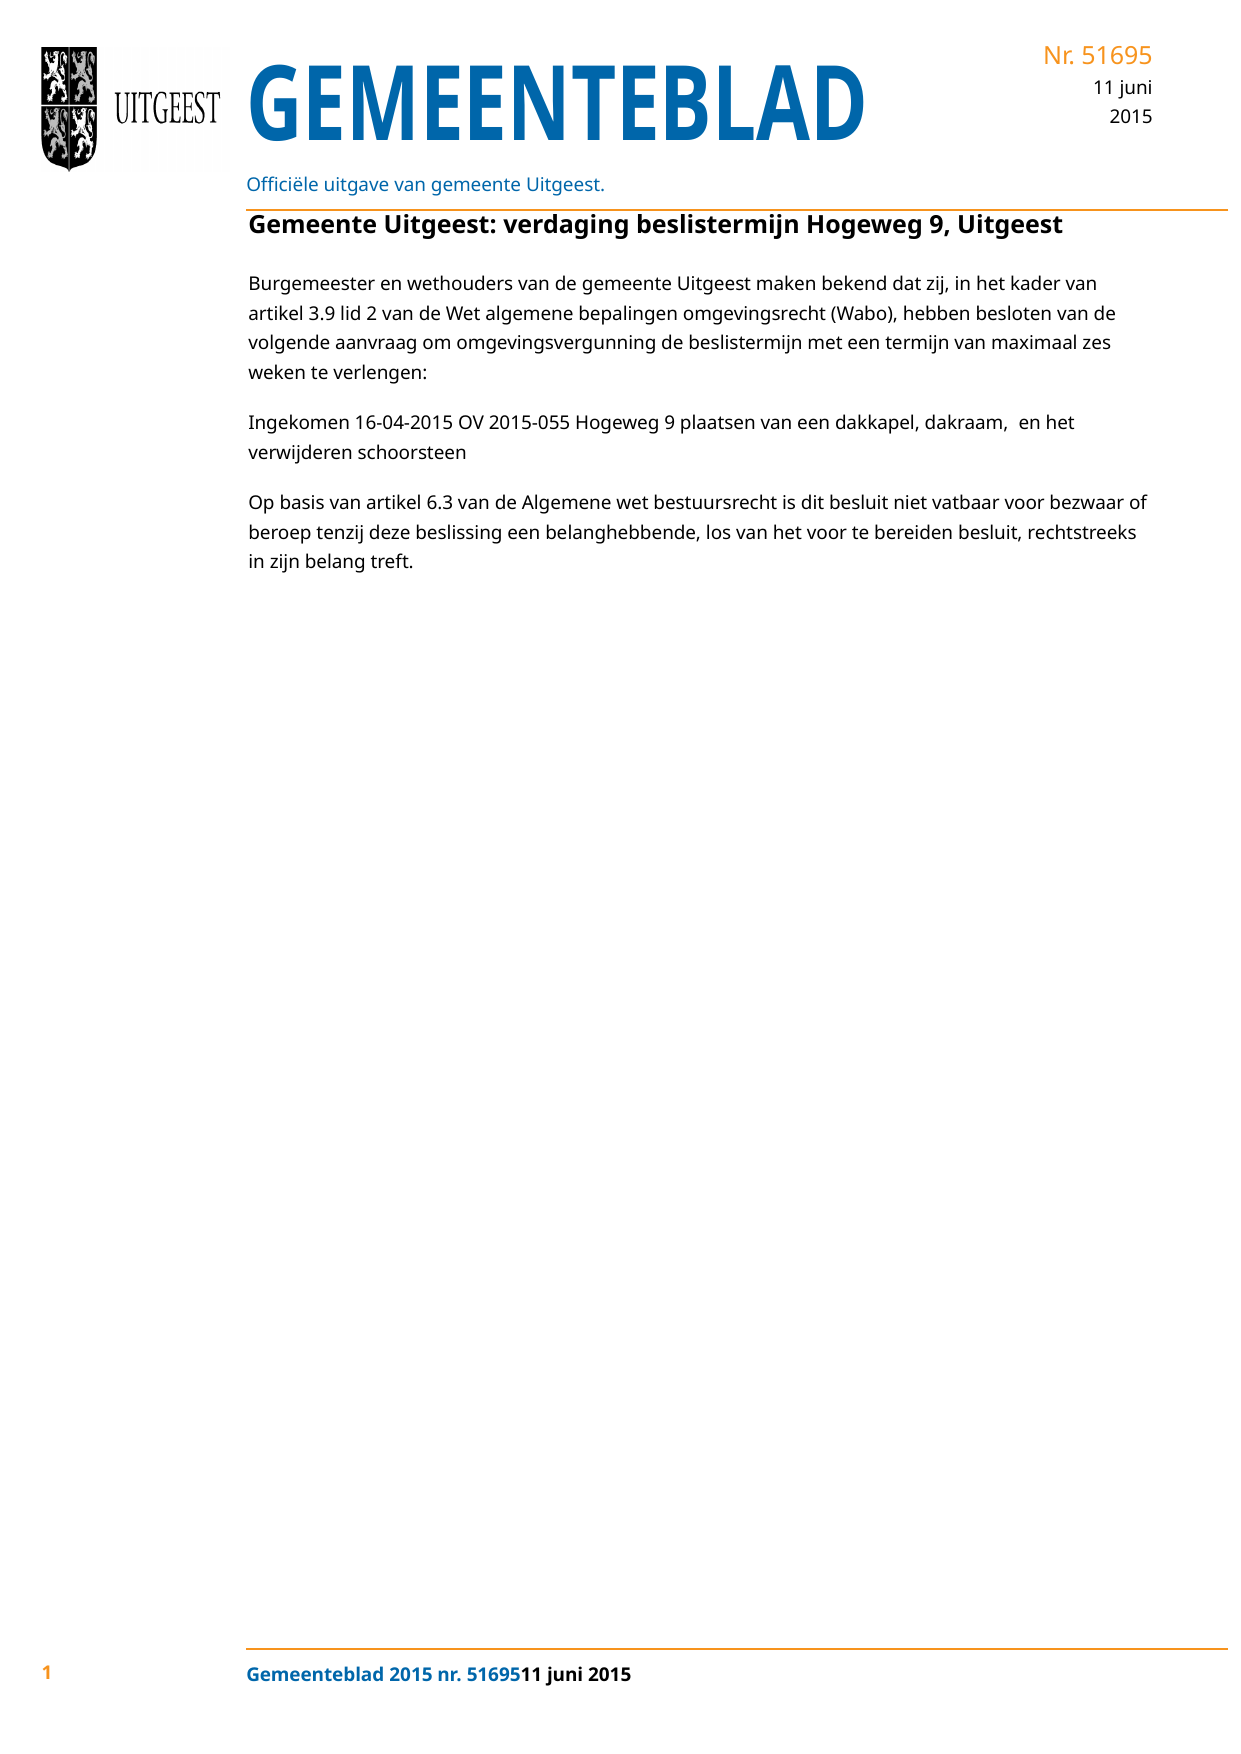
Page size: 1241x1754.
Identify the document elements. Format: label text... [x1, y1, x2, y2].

text Op basis van artikel 6.3 van de Algemene wet bestuursrecht is dit besluit niet vatbaar voor bezwaar of beroep tenzij deze beslissing een belanghebbende, los van het voor te bereiden besluit, rechtstreeks in zijn belang treft. [248, 489, 1152, 574]
text Ingekomen 16-04-2015 OV 2015-055 Hogeweg 9 plaatsen van een dakkapel, dakraam, en het verwijderen schoorsteen [248, 409, 1152, 465]
picture [41, 47, 231, 172]
text Burgemeester en wethouders van de gemeente Uitgeest maken bekend dat zij, in het kader van artikel 3.9 lid 2 van de Wet algemene bepalingen omgevingsrecht (Wabo), hebben besloten van de volgende aanvraag om omgevingsvergunning de beslistermijn met een termijn van maximaal zes weken te verlengen: [248, 270, 1152, 385]
text Gemeente Uitgeest: verdaging beslistermijn Hogeweg 9, Uitgeest [248, 211, 1152, 241]
